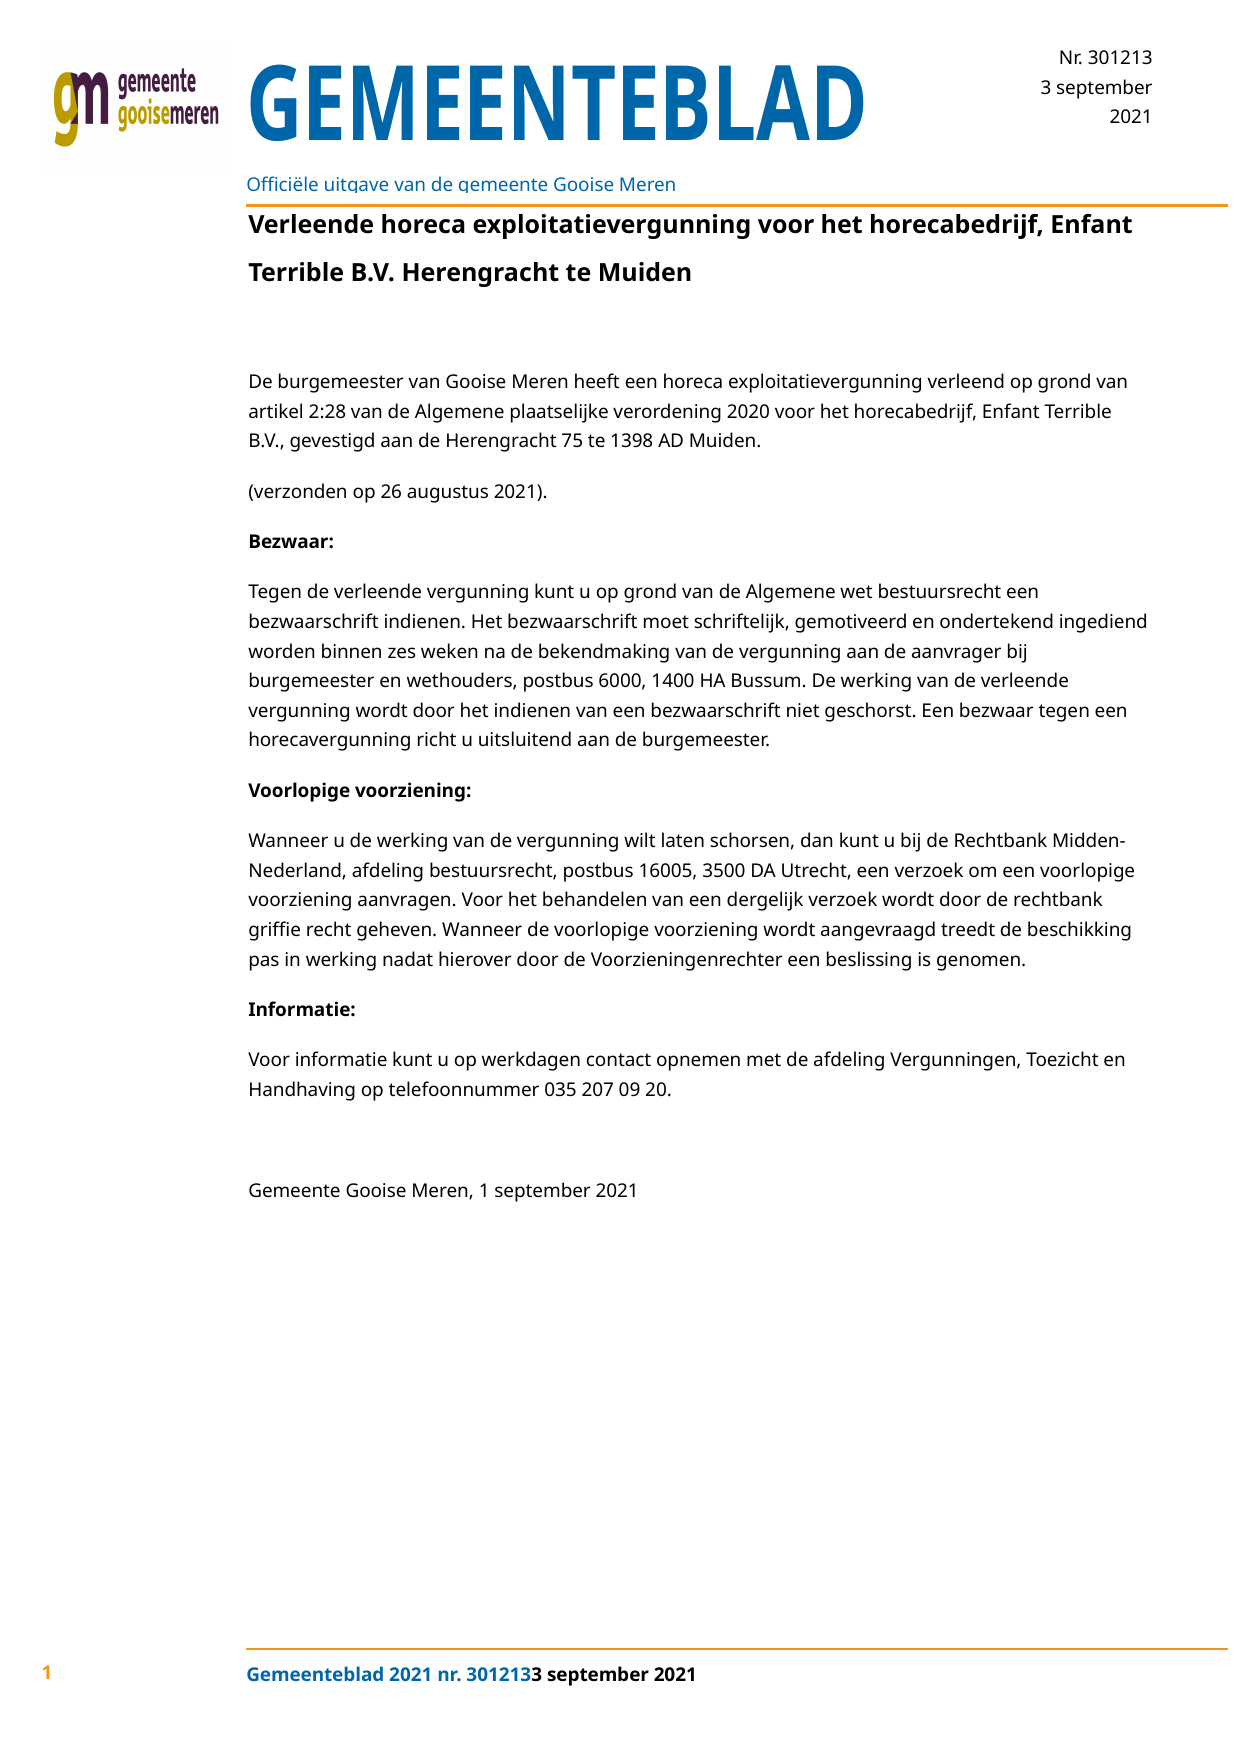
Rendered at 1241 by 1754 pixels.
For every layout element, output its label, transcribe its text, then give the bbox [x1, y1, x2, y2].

text (verzonden op 26 augustus 2021). [248, 478, 1152, 504]
text Gemeente Gooise Meren, 1 september 2021 [248, 1177, 1152, 1203]
picture [41, 47, 231, 172]
text Wanneer u de werking van de vergunning wilt laten schorsen, dan kunt u bij de Rechtbank Midden-Nederland, afdeling bestuursrecht, postbus 16005, 3500 DA Utrecht, een verzoek om een voorlopige voorziening aanvragen. Voor het behandelen van een dergelijk verzoek wordt door de rechtbank griffie recht geheven. Wanneer de voorlopige voorziening wordt aangevraagd treedt de beschikking pas in werking nadat hierover door de Voorzieningenrechter een beslissing is genomen. [248, 827, 1152, 972]
text Voorlopige voorziening: [248, 777, 1152, 803]
text Bezwaar: [248, 528, 1152, 554]
text De burgemeester van Gooise Meren heeft een horeca exploitatievergunning verleend op grond van artikel 2:28 van de Algemene plaatselijke verordening 2020 voor het horecabedrijf, Enfant Terrible B.V., gevestigd aan de Herengracht 75 te 1398 AD Muiden. [248, 368, 1152, 453]
text Tegen de verleende vergunning kunt u op grond van de Algemene wet bestuursrecht een bezwaarschrift indienen. Het bezwaarschrift moet schriftelijk, gemotiveerd en ondertekend ingediend worden binnen zes weken na de bekendmaking van de vergunning aan de aanvrager bij burgemeester en wethouders, postbus 6000, 1400 HA Bussum. De werking van de verleende vergunning wordt door het indienen van een bezwaarschrift niet geschorst. Een bezwaar tegen een horecavergunning richt u uitsluitend aan de burgemeester. [248, 579, 1152, 752]
text Verleende horeca exploitatievergunning voor het horecabedrijf, Enfant Terrible B.V. Herengracht te Muiden [248, 207, 1152, 288]
text Informatie: [248, 996, 1152, 1022]
text Voor informatie kunt u op werkdagen contact opnemen met de afdeling Vergunningen, Toezicht en Handhaving op telefoonnummer 035 207 09 20. [248, 1047, 1152, 1102]
